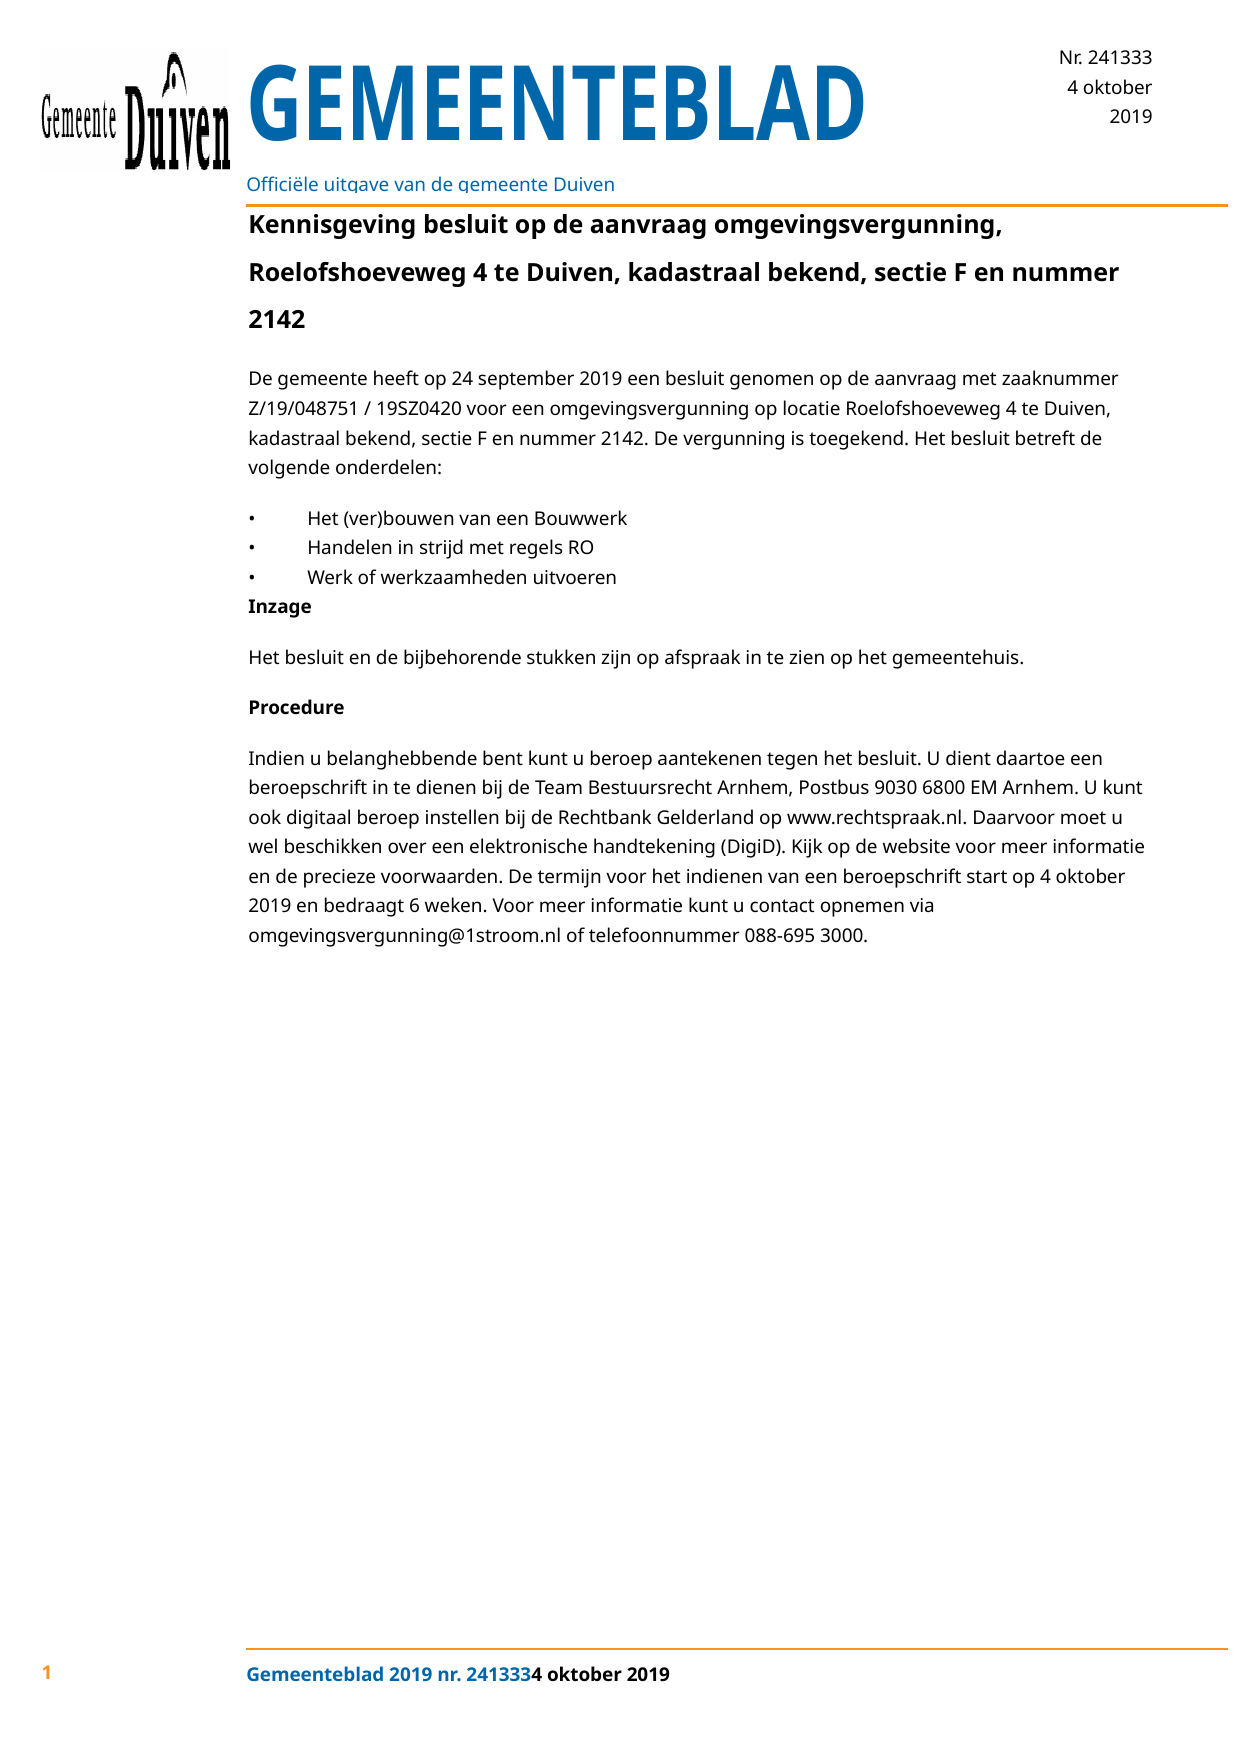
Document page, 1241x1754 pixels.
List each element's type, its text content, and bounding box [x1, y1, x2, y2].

picture [41, 47, 231, 172]
text De gemeente heeft op 24 september 2019 een besluit genomen op de aanvraag met zaaknummer Z/19/048751 / 19SZ0420 voor een omgevingsvergunning op locatie Roelofshoeveweg 4 te Duiven, kadastraal bekend, sectie F en nummer 2142. De vergunning is toegekend. Het besluit betreft de volgende onderdelen: [248, 366, 1152, 480]
text Inzage [248, 593, 1152, 619]
text Het besluit en de bijbehorende stukken zijn op afspraak in te zien op het gemeentehuis. [248, 644, 1152, 669]
list Het (ver)bouwen van een Bouwwerk [248, 505, 1152, 530]
text Kennisgeving besluit op de aanvraag omgevingsvergunning, Roelofshoeveweg 4 te Duiven, kadastraal bekend, sectie F en nummer 2142 [248, 207, 1152, 336]
text Procedure [248, 694, 1152, 720]
text Indien u belanghebbende bent kunt u beroep aantekenen tegen het besluit. U dient daartoe een beroepschrift in te dienen bij de Team Bestuursrecht Arnhem, Postbus 9030 6800 EM Arnhem. U kunt ook digitaal beroep instellen bij de Rechtbank Gelderland op www.rechtspraak.nl. Daarvoor moet u wel beschikken over een elektronische handtekening (DigiD). Kijk op de website voor meer informatie en de precieze voorwaarden. De termijn voor het indienen van een beroepschrift start op 4 oktober 2019 en bedraagt 6 weken. Voor meer informatie kunt u contact opnemen via omgevingsvergunning@1stroom.nl of telefoonnummer 088-695 3000. [248, 745, 1152, 948]
list Handelen in strijd met regels RO [248, 534, 1152, 560]
list Werk of werkzaamheden uitvoeren [248, 564, 1152, 589]
